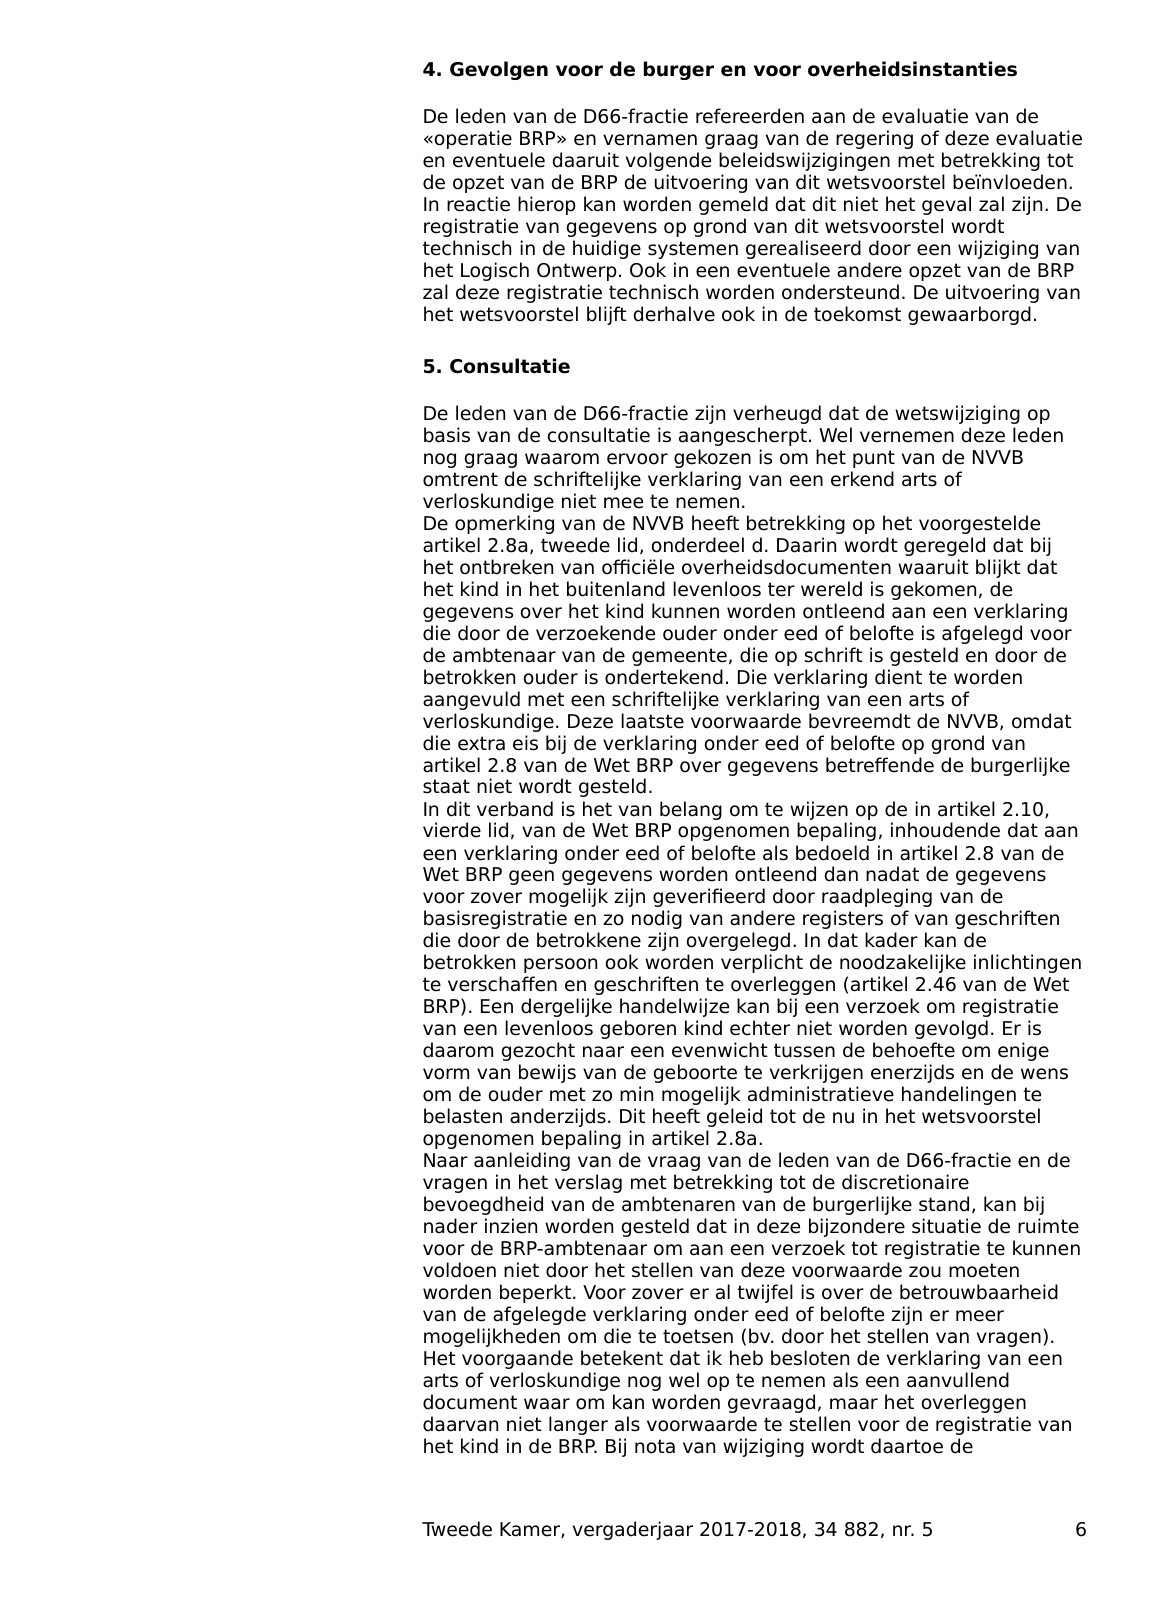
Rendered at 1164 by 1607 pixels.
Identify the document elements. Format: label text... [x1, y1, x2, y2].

text Het voorgaande betekent dat ik heb besloten de verklaring van een arts of verloskundige nog wel op te nemen als een aanvullend document waar om kan worden gevraagd, maar het overleggen daarvan niet langer als voorwaarde te stellen voor de registratie van het kind in de BRP. Bij nota van wijziging wordt daartoe de [422, 1348, 1087, 1458]
text Naar aanleiding van de vraag van de leden van de D66-fractie en de vragen in het verslag met betrekking tot de discretionaire bevoegdheid van de ambtenaren van de burgerlijke stand, kan bij nader inzien worden gesteld dat in deze bijzondere situatie de ruimte voor de BRP-ambtenaar om aan een verzoek tot registratie te kunnen voldoen niet door het stellen van deze voorwaarde zou moeten worden beperkt. Voor zover er al twijfel is over de betrouwbaarheid van de afgelegde verklaring onder eed of belofte zijn er meer mogelijkheden om die te toetsen (bv. door het stellen van vragen). [422, 1150, 1087, 1348]
text In dit verband is het van belang om te wijzen op de in artikel 2.10, vierde lid, van de Wet BRP opgenomen bepaling, inhoudende dat aan een verklaring onder eed of belofte als bedoeld in artikel 2.8 van de Wet BRP geen gegevens worden ontleend dan nadat de gegevens voor zover mogelijk zijn geverifieerd door raadpleging van de basisregistratie en zo nodig van andere registers of van geschriften die door de betrokkene zijn overgelegd. In dat kader kan de betrokken persoon ook worden verplicht de noodzakelijke inlichtingen te verschaffen en geschriften te overleggen (artikel 2.46 van de Wet BRP). Een dergelijke handelwijze kan bij een verzoek om registratie van een levenloos geboren kind echter niet worden gevolgd. Er is daarom gezocht naar een evenwicht tussen de behoefte om enige vorm van bewijs van de geboorte te verkrijgen enerzijds en de wens om de ouder met zo min mogelijk administratieve handelingen te belasten anderzijds. Dit heeft geleid tot de nu in het wetsvoorstel opgenomen bepaling in artikel 2.8a. [422, 798, 1087, 1150]
subtitle 4. Gevolgen voor de burger en voor overheidsinstanties [422, 59, 1087, 81]
text De leden van de D66-fractie zijn verheugd dat de wetswijziging op basis van de consultatie is aangescherpt. Wel vernemen deze leden nog graag waarom ervoor gekozen is om het punt van de NVVB omtrent de schriftelijke verklaring van een erkend arts of verloskundige niet mee te nemen. [422, 403, 1087, 513]
subtitle 5. Consultatie [422, 356, 1087, 378]
text In reactie hierop kan worden gemeld dat dit niet het geval zal zijn. De registratie van gegevens op grond van dit wetsvoorstel wordt technisch in de huidige systemen gerealiseerd door een wijziging van het Logisch Ontwerp. Ook in een eventuele andere opzet van de BRP zal deze registratie technisch worden ondersteund. De uitvoering van het wetsvoorstel blijft derhalve ook in de toekomst gewaarborgd. [422, 194, 1087, 326]
text De opmerking van de NVVB heeft betrekking op het voorgestelde artikel 2.8a, tweede lid, onderdeel d. Daarin wordt geregeld dat bij het ontbreken van officiële overheidsdocumenten waaruit blijkt dat het kind in het buitenland levenloos ter wereld is gekomen, de gegevens over het kind kunnen worden ontleend aan een verklaring die door de verzoekende ouder onder eed of belofte is afgelegd voor de ambtenaar van de gemeente, die op schrift is gesteld en door de betrokken ouder is ondertekend. Die verklaring dient te worden aangevuld met een schriftelijke verklaring van een arts of verloskundige. Deze laatste voorwaarde bevreemdt de NVVB, omdat die extra eis bij de verklaring onder eed of belofte op grond van artikel 2.8 van de Wet BRP over gegevens betreffende de burgerlijke staat niet wordt gesteld. [422, 513, 1087, 798]
text De leden van de D66-fractie refereerden aan de evaluatie van de «operatie BRP» en vernamen graag van de regering of deze evaluatie en eventuele daaruit volgende beleidswijzigingen met betrekking tot de opzet van de BRP de uitvoering van dit wetsvoorstel beïnvloeden. [422, 106, 1087, 194]
